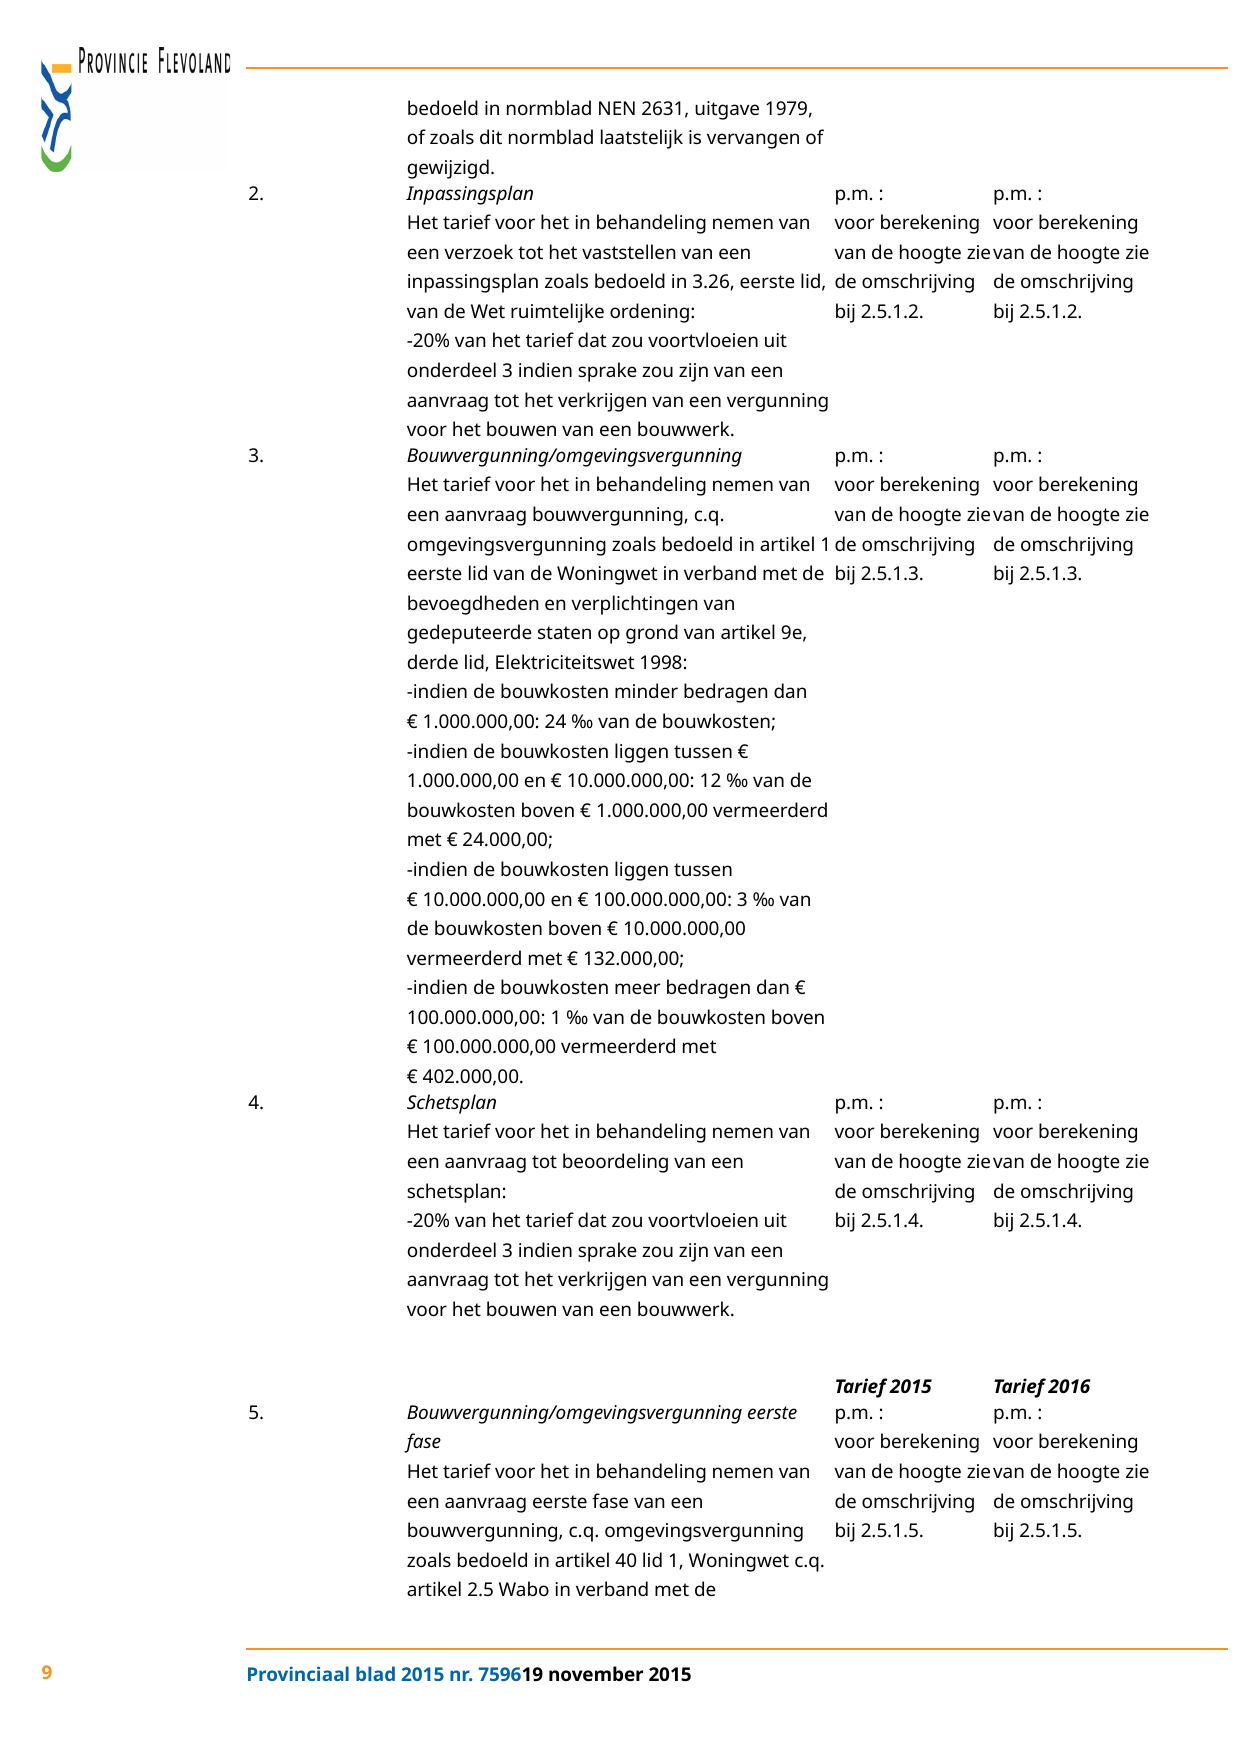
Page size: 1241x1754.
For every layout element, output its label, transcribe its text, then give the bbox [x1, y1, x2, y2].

table_cell p.m. : voor berekening van de hoogte zie de omschrijving bij 2.5.1.3. [993, 442, 1152, 1089]
table_header [248, 1373, 407, 1399]
table_cell Schetsplan Het tarief voor het in behandeling nemen van een aanvraag tot beoordeling van een schetsplan: -20% van het tarief dat zou voortvloeien uit onderdeel 3 indien sprake zou zijn van een aanvraag tot het verkrijgen van een vergunning voor het bouwen van een bouwwerk. [407, 1089, 834, 1322]
table_cell p.m. : voor berekening van de hoogte zie de omschrijving bij 2.5.1.5. [993, 1399, 1152, 1602]
table_header Tarief 2016 [993, 1373, 1152, 1399]
table_cell Bouwvergunning/omgevingsvergunning eerste fase Het tarief voor het in behandeling nemen van een aanvraag eerste fase van een bouwvergunning, c.q. omgevingsvergunning zoals bedoeld in artikel 40 lid 1, Woningwet c.q. artikel 2.5 Wabo in verband met de [407, 1399, 834, 1602]
table_cell [993, 95, 1152, 180]
table_cell p.m. : voor berekening van de hoogte zie de omschrijving bij 2.5.1.4. [834, 1089, 993, 1322]
picture [41, 47, 231, 172]
table_cell 3. [248, 442, 407, 1089]
table_cell 4. [248, 1089, 407, 1322]
table_cell bedoeld in normblad NEN 2631, uitgave 1979, of zoals dit normblad laatstelijk is vervangen of gewijzigd. [407, 95, 834, 180]
table_cell Bouwvergunning/omgevingsvergunning Het tarief voor het in behandeling nemen van een aanvraag bouwvergunning, c.q. omgevingsvergunning zoals bedoeld in artikel 1 eerste lid van de Woningwet in verband met de bevoegdheden en verplichtingen van gedeputeerde staten op grond van artikel 9e, derde lid, Elektriciteitswet 1998: -indien de bouwkosten minder bedragen dan € 1.000.000,00: 24 ‰ van de bouwkosten; -indien de bouwkosten liggen tussen € 1.000.000,00 en € 10.000.000,00: 12 ‰ van de bouwkosten boven € 1.000.000,00 vermeerderd met € 24.000,00; -indien de bouwkosten liggen tussen € 10.000.000,00 en € 100.000.000,00: 3 ‰ van de bouwkosten boven € 10.000.000,00 vermeerderd met € 132.000,00; -indien de bouwkosten meer bedragen dan € 100.000.000,00: 1 ‰ van de bouwkosten boven € 100.000.000,00 vermeerderd met € 402.000,00. [407, 442, 834, 1089]
table_cell p.m. : voor berekening van de hoogte zie de omschrijving bij 2.5.1.5. [834, 1399, 993, 1602]
table_cell p.m. : voor berekening van de hoogte zie de omschrijving bij 2.5.1.2. [834, 180, 993, 442]
table_cell p.m. : voor berekening van de hoogte zie de omschrijving bij 2.5.1.3. [834, 442, 993, 1089]
table_cell [834, 95, 993, 180]
table_cell [248, 95, 407, 180]
table_cell 5. [248, 1399, 407, 1602]
table_cell 2. [248, 180, 407, 442]
table_cell p.m. : voor berekening van de hoogte zie de omschrijving bij 2.5.1.2. [993, 180, 1152, 442]
table_cell Inpassingsplan Het tarief voor het in behandeling nemen van een verzoek tot het vaststellen van een inpassingsplan zoals bedoeld in 3.26, eerste lid, van de Wet ruimtelijke ordening: -20% van het tarief dat zou voortvloeien uit onderdeel 3 indien sprake zou zijn van een aanvraag tot het verkrijgen van een vergunning voor het bouwen van een bouwwerk. [407, 180, 834, 442]
table_header Tarief 2015 [834, 1373, 993, 1399]
table_header [407, 1373, 834, 1399]
table_cell p.m. : voor berekening van de hoogte zie de omschrijving bij 2.5.1.4. [993, 1089, 1152, 1322]
